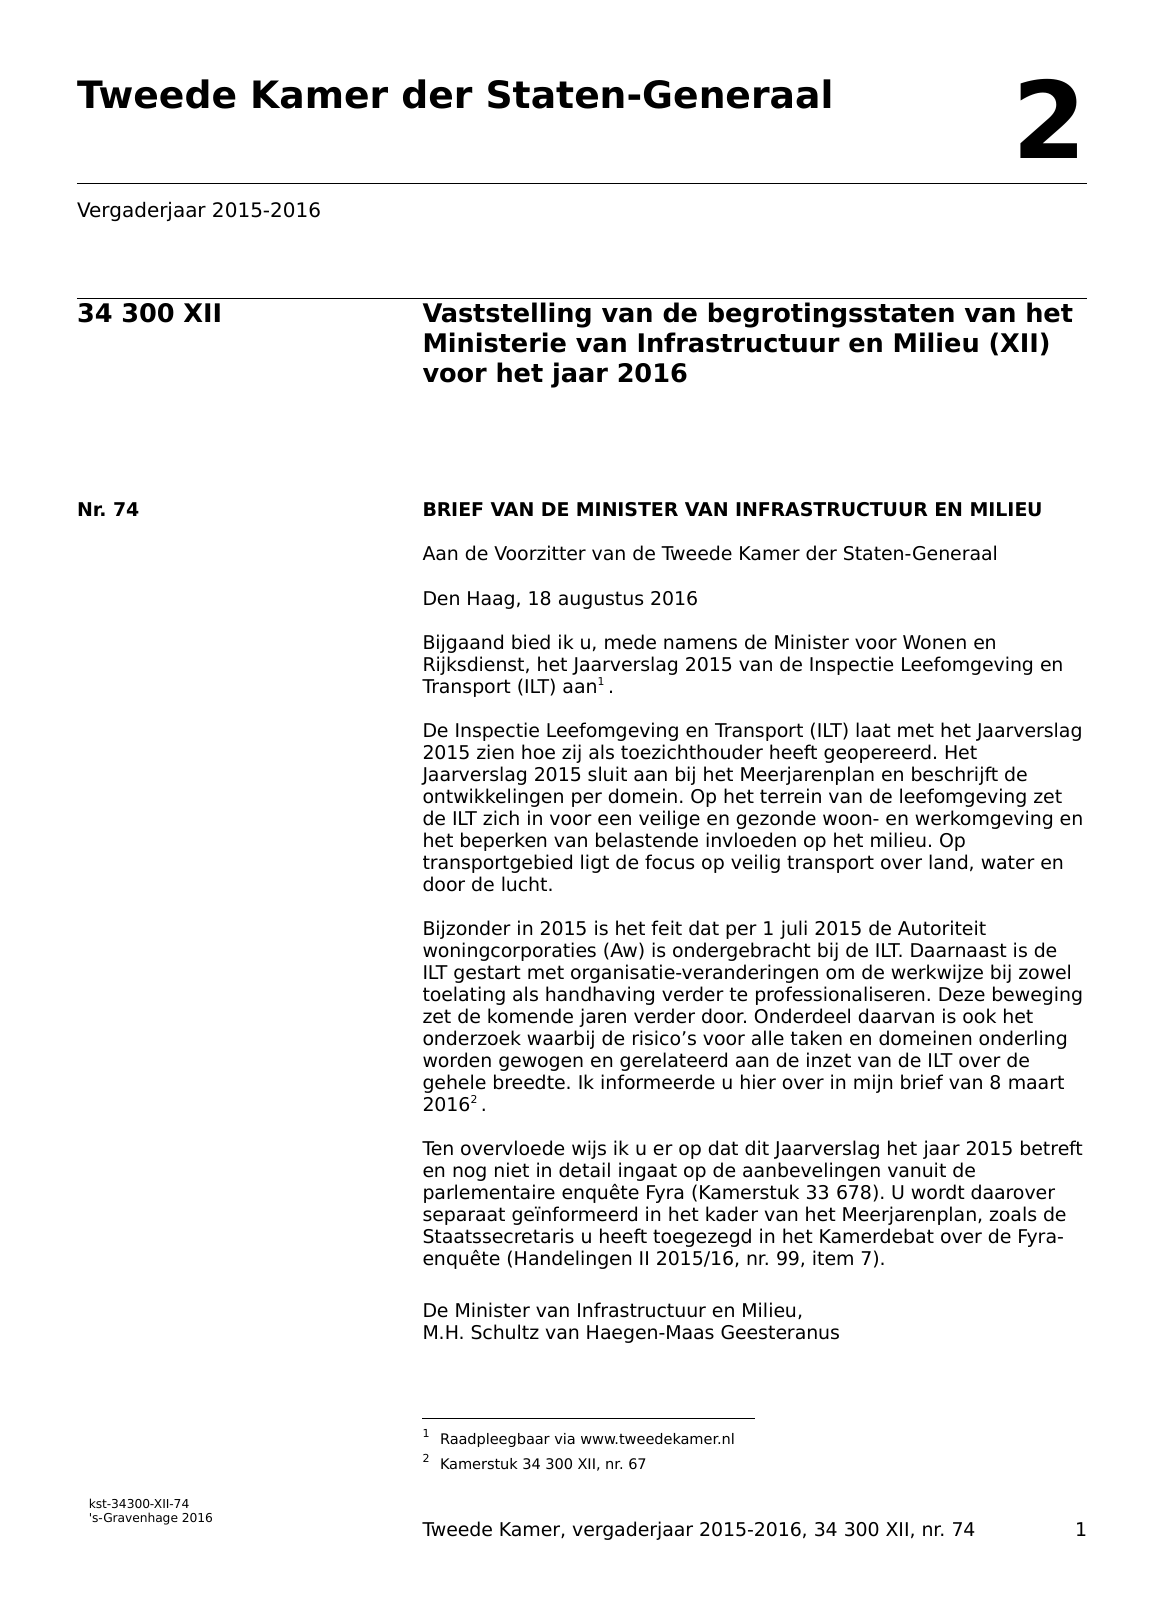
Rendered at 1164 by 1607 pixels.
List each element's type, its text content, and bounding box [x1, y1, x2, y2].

text Kamerstuk 34 300 XII, nr. 67 [422, 1452, 1087, 1474]
text Ten overvloede wijs ik u er op dat dit Jaarverslag het jaar 2015 betreft en nog niet in detail ingaat op de aanbevelingen vanuit de parlementaire enquête Fyra (Kamerstuk 33 678). U wordt daarover separaat geïnformeerd in het kader van het Meerjarenplan, zoals de Staatssecretaris u heeft toegezegd in het Kamerdebat over de Fyra-enquête (Handelingen II 2015/16, nr. 99, item 7). [422, 1138, 1087, 1269]
table_header Tweede Kamer der Staten-Generaal [77, 59, 886, 183]
text De Minister van Infrastructuur en Milieu, M.H. Schultz van Haegen-Maas Geesteranus [422, 1299, 1087, 1343]
table_cell Vergaderjaar 2015-2016 [77, 184, 1087, 298]
text Bijgaand bied ik u, mede namens de Minister voor Wonen en Rijksdienst, het Jaarverslag 2015 van de Inspectie Leefomgeving en Transport (ILT) aan. [422, 632, 1087, 697]
text 's-Gravenhage 2016 [88, 1511, 323, 1525]
text Bijzonder in 2015 is het feit dat per 1 juli 2015 de Autoriteit woningcorporaties (Aw) is ondergebracht bij de ILT. Daarnaast is de ILT gestart met organisatie-veranderingen om de werkwijze bij zowel toelating als handhaving verder te professionaliseren. Deze beweging zet de komende jaren verder door. Onderdeel daarvan is ook het onderzoek waarbij de risico’s voor alle taken en domeinen onderling worden gewogen en gerelateerd aan de inzet van de ILT over de gehele breedte. Ik informeerde u hier over in mijn brief van 8 maart 2016. [422, 918, 1087, 1116]
subtitle Nr. 74 BRIEF VAN DE MINISTER VAN INFRASTRUCTUUR EN MILIEU [77, 499, 1087, 521]
text kst-34300-XII-74 [88, 1497, 323, 1511]
subtitle 34 300 XII Vaststelling van de begrotingsstaten van het Ministerie van Infrastructuur en Milieu (XII) voor het jaar 2016 [77, 299, 1087, 388]
table_header 2 [886, 59, 1087, 183]
text Raadpleegbaar via www.tweedekamer.nl [422, 1427, 1087, 1449]
text Den Haag, 18 augustus 2016 [422, 587, 1087, 609]
text Aan de Voorzitter van de Tweede Kamer der Staten-Generaal [422, 543, 1087, 565]
text De Inspectie Leefomgeving en Transport (ILT) laat met het Jaarverslag 2015 zien hoe zij als toezichthouder heeft geopereerd. Het Jaarverslag 2015 sluit aan bij het Meerjarenplan en beschrijft de ontwikkelingen per domein. Op het terrein van de leefomgeving zet de ILT zich in voor een veilige en gezonde woon- en werkomgeving en het beperken van belastende invloeden op het milieu. Op transportgebied ligt de focus op veilig transport over land, water en door de lucht. [422, 720, 1087, 896]
